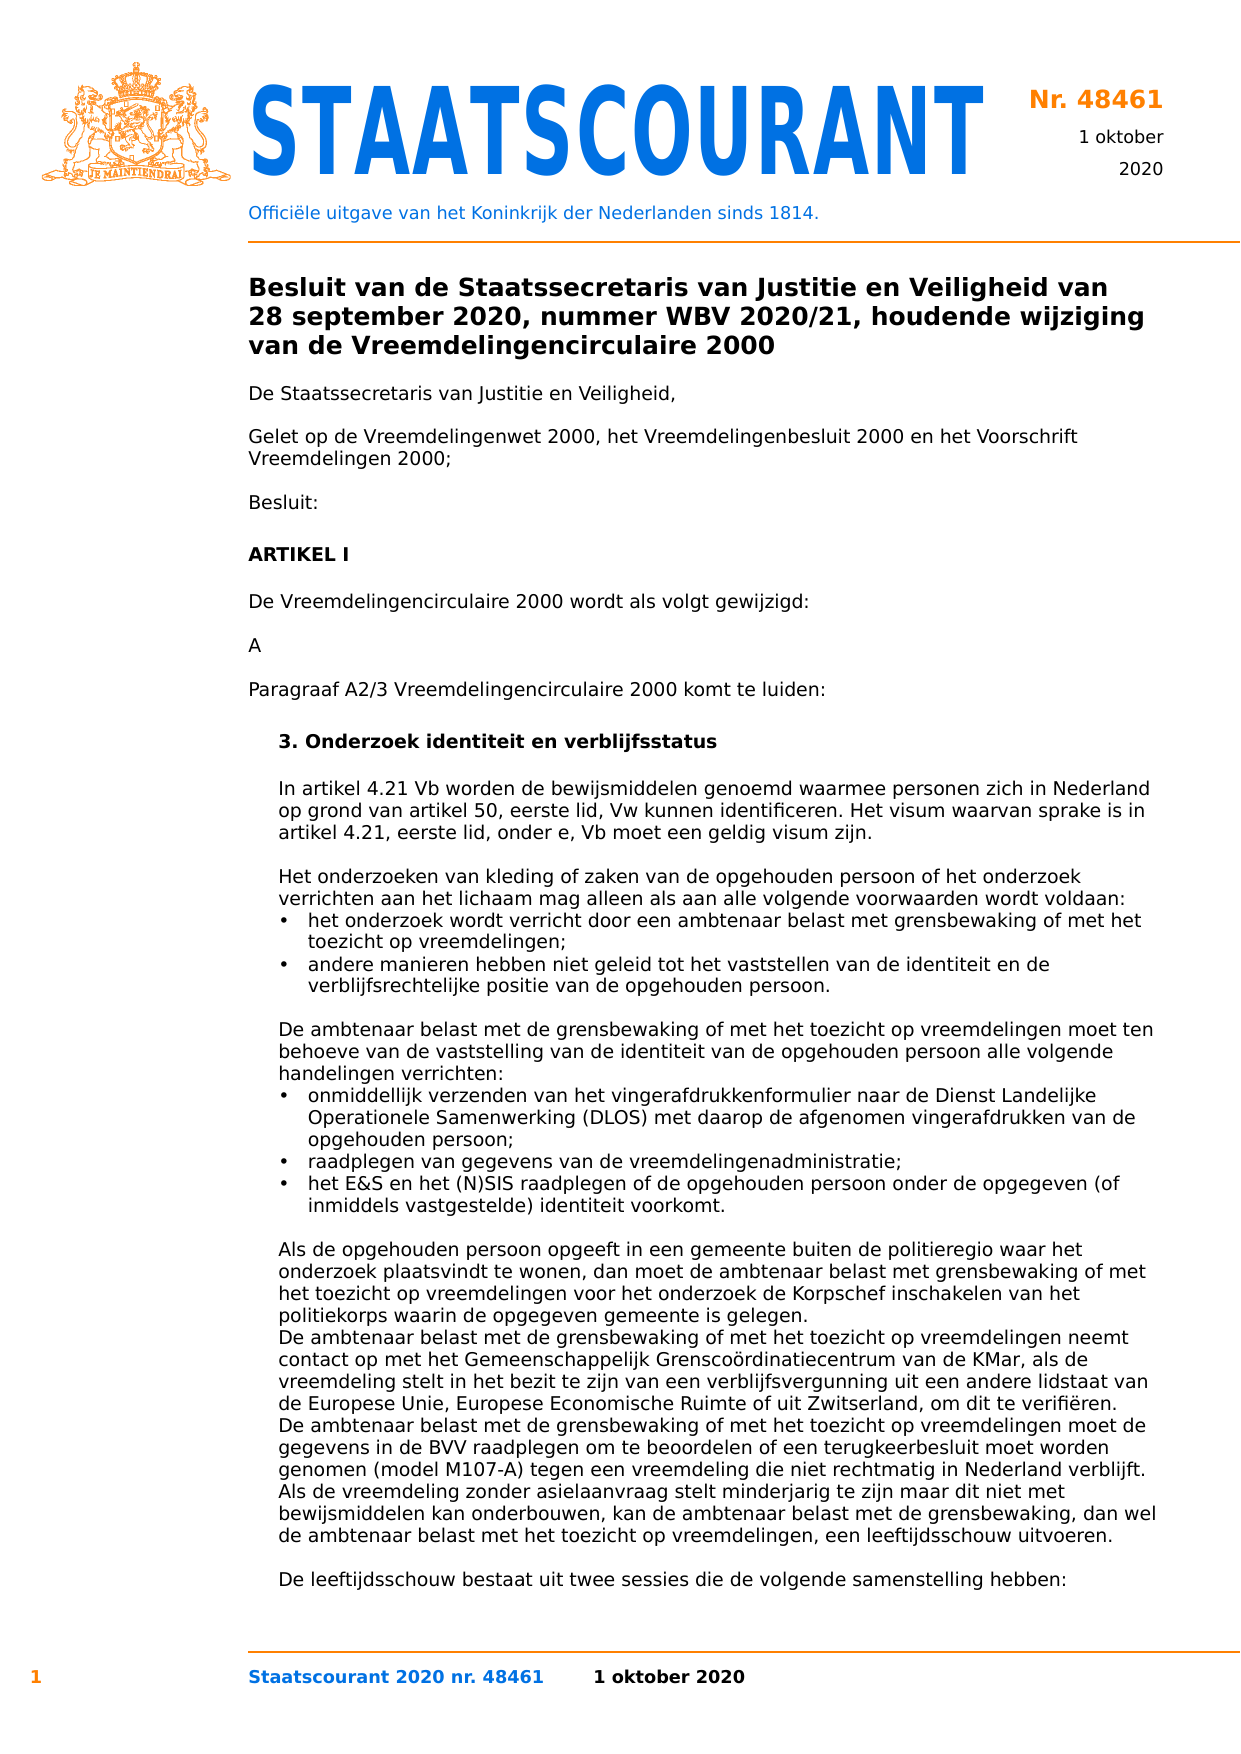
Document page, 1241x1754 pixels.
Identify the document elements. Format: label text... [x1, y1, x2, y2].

text De ambtenaar belast met de grensbewaking of met het toezicht op vreemdelingen moet ten behoeve van de vaststelling van de identiteit van de opgehouden persoon alle volgende handelingen verrichten: [278, 1019, 1163, 1085]
table_header STAATSCOURANT [248, 62, 998, 203]
text Als de vreemdeling zonder asielaanvraag stelt minderjarig te zijn maar dit niet met bewijsmiddelen kan onderbouwen, kan de ambtenaar belast met de grensbewaking, dan wel de ambtenaar belast met het toezicht op vreemdelingen, een leeftijdsschouw uitvoeren. [278, 1481, 1163, 1547]
text • het E&S en het (N)SIS raadplegen of de opgehouden persoon onder de opgegeven (of inmiddels vastgestelde) identiteit voorkomt. [278, 1173, 1163, 1217]
text De ambtenaar belast met de grensbewaking of met het toezicht op vreemdelingen neemt contact op met het Gemeenschappelijk Grenscoördinatiecentrum van de KMar, als de vreemdeling stelt in het bezit te zijn van een verblijfsvergunning uit een andere lidstaat van de Europese Unie, Europese Economische Ruimte of uit Zwitserland, om dit te verifiëren. [278, 1327, 1163, 1415]
text • onmiddellijk verzenden van het vingerafdrukkenformulier naar de Dienst Landelijke Operationele Samenwerking (DLOS) met daarop de afgenomen vingerafdrukken van de opgehouden persoon; [278, 1085, 1163, 1151]
text • het onderzoek wordt verricht door een ambtenaar belast met grensbewaking of met het toezicht op vreemdelingen; [278, 909, 1163, 953]
subtitle 3. Onderzoek identiteit en verblijfsstatus [278, 731, 1163, 753]
table_cell 2020 [998, 153, 1240, 203]
table_cell Officiële uitgave van het Koninkrijk der Nederlanden sinds 1814. [248, 203, 1240, 241]
subtitle Besluit van de Staatssecretaris van Justitie en Veiligheid van 28 september 2020, nummer WBV 2020/21, houdende wijziging van de Vreemdelingencirculaire 2000 [248, 273, 1163, 361]
text A [248, 635, 1163, 657]
text De Vreemdelingencirculaire 2000 wordt als volgt gewijzigd: [248, 591, 1163, 613]
text Besluit: [248, 492, 1163, 514]
text De leeftijdsschouw bestaat uit twee sessies die de volgende samenstelling hebben: [278, 1568, 1163, 1591]
table_header Nr. 48461 [998, 62, 1240, 121]
text De ambtenaar belast met de grensbewaking of met het toezicht op vreemdelingen moet de gegevens in de BVV raadplegen om te beoordelen of een terugkeerbesluit moet worden genomen (model M107-A) tegen een vreemdeling die niet rechtmatig in Nederland verblijft. [278, 1415, 1163, 1481]
text Paragraaf A2/3 Vreemdelingencirculaire 2000 komt te luiden: [248, 679, 1163, 701]
text In artikel 4.21 Vb worden de bewijsmiddelen genoemd waarmee personen zich in Nederland op grond van artikel 50, eerste lid, Vw kunnen identificeren. Het visum waarvan sprake is in artikel 4.21, eerste lid, onder e, Vb moet een geldig visum zijn. [278, 778, 1163, 844]
text Gelet op de Vreemdelingenwet 2000, het Vreemdelingenbesluit 2000 en het Voorschrift Vreemdelingen 2000; [248, 426, 1163, 470]
text De Staatssecretaris van Justitie en Veiligheid, [248, 382, 1163, 404]
picture [41, 62, 231, 186]
table_cell 1 oktober [998, 121, 1240, 153]
text Het onderzoeken van kleding of zaken van de opgehouden persoon of het onderzoek verrichten aan het lichaam mag alleen als aan alle volgende voorwaarden wordt voldaan: [278, 866, 1163, 909]
text • andere manieren hebben niet geleid tot het vaststellen van de identiteit en de verblijfsrechtelijke positie van de opgehouden persoon. [278, 953, 1163, 997]
text Als de opgehouden persoon opgeeft in een gemeente buiten de politieregio waar het onderzoek plaatsvindt te wonen, dan moet de ambtenaar belast met grensbewaking of met het toezicht op vreemdelingen voor het onderzoek de Korpschef inschakelen van het politiekorps waarin de opgegeven gemeente is gelegen. [278, 1239, 1163, 1327]
text • raadplegen van gegevens van de vreemdelingenadministratie; [278, 1151, 1163, 1173]
subtitle ARTIKEL I [248, 544, 1163, 566]
table_header [25, 62, 248, 241]
